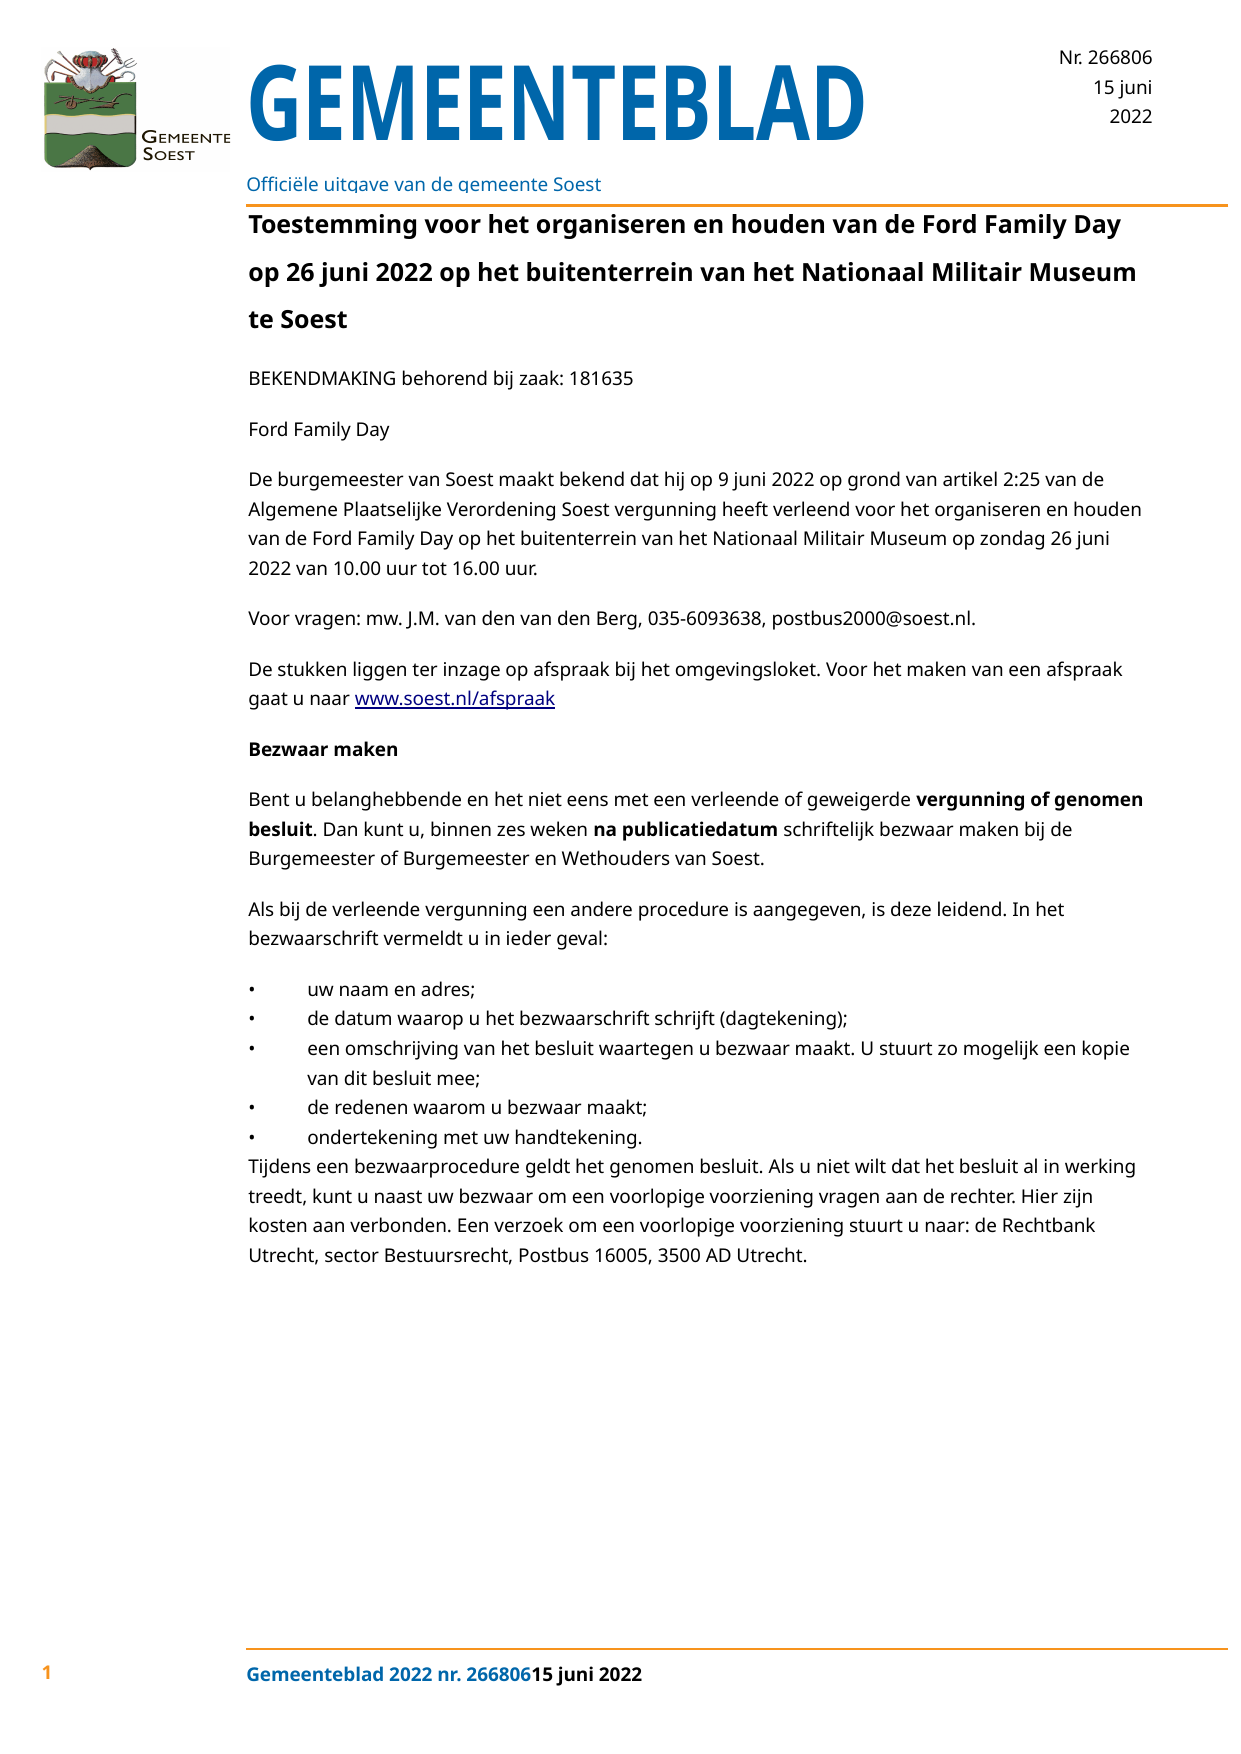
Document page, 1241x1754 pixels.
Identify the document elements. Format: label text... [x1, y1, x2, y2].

text Tijdens een bezwaarprocedure geldt het genomen besluit. Als u niet wilt dat het besluit al in werking treedt, kunt u naast uw bezwaar om een voorlopige voorziening vragen aan de rechter. Hier zijn kosten aan verbonden. Een verzoek om een voorlopige voorziening stuurt u naar: de Rechtbank Utrecht, sector Bestuursrecht, Postbus 16005, 3500 AD Utrecht. [248, 1153, 1152, 1268]
text De stukken liggen ter inzage op afspraak bij het omgevingsloket. Voor het maken van een afspraak gaat u naar www.soest.nl/afspraak [248, 656, 1152, 711]
text Als bij de verleende vergunning een andere procedure is aangegeven, is deze leidend. In het bezwaarschrift vermeldt u in ieder geval: [248, 896, 1152, 951]
text Bezwaar maken [248, 736, 1152, 762]
list een omschrijving van het besluit waartegen u bezwaar maakt. U stuurt zo mogelijk een kopie van dit besluit mee; [248, 1035, 1152, 1090]
picture [41, 47, 231, 172]
text Ford Family Day [248, 416, 1152, 442]
text Toestemming voor het organiseren en houden van de Ford Family Day op 26 juni 2022 op het buitenterrein van het Nationaal Militair Museum te Soest [248, 207, 1152, 336]
list ondertekening met uw handtekening. [248, 1124, 1152, 1149]
list uw naam en adres; [248, 976, 1152, 1002]
list de redenen waarom u bezwaar maakt; [248, 1094, 1152, 1120]
text Voor vragen: mw. J.M. van den van den Berg, 035-6093638, postbus2000@soest.nl. [248, 606, 1152, 631]
list de datum waarop u het bezwaarschrift schrijft (dagtekening); [248, 1006, 1152, 1031]
text Bent u belanghebbende en het niet eens met een verleende of geweigerde vergunning of genomen besluit. Dan kunt u, binnen zes weken na publicatiedatum schriftelijk bezwaar maken bij de Burgemeester of Burgemeester en Wethouders van Soest. [248, 786, 1152, 871]
text De burgemeester van Soest maakt bekend dat hij op 9 juni 2022 op grond van artikel 2:25 van de Algemene Plaatselijke Verordening Soest vergunning heeft verleend voor het organiseren en houden van de Ford Family Day op het buitenterrein van het Nationaal Militair Museum op zondag 26 juni 2022 van 10.00 uur tot 16.00 uur. [248, 466, 1152, 581]
text BEKENDMAKING behorend bij zaak: 181635 [248, 366, 1152, 391]
